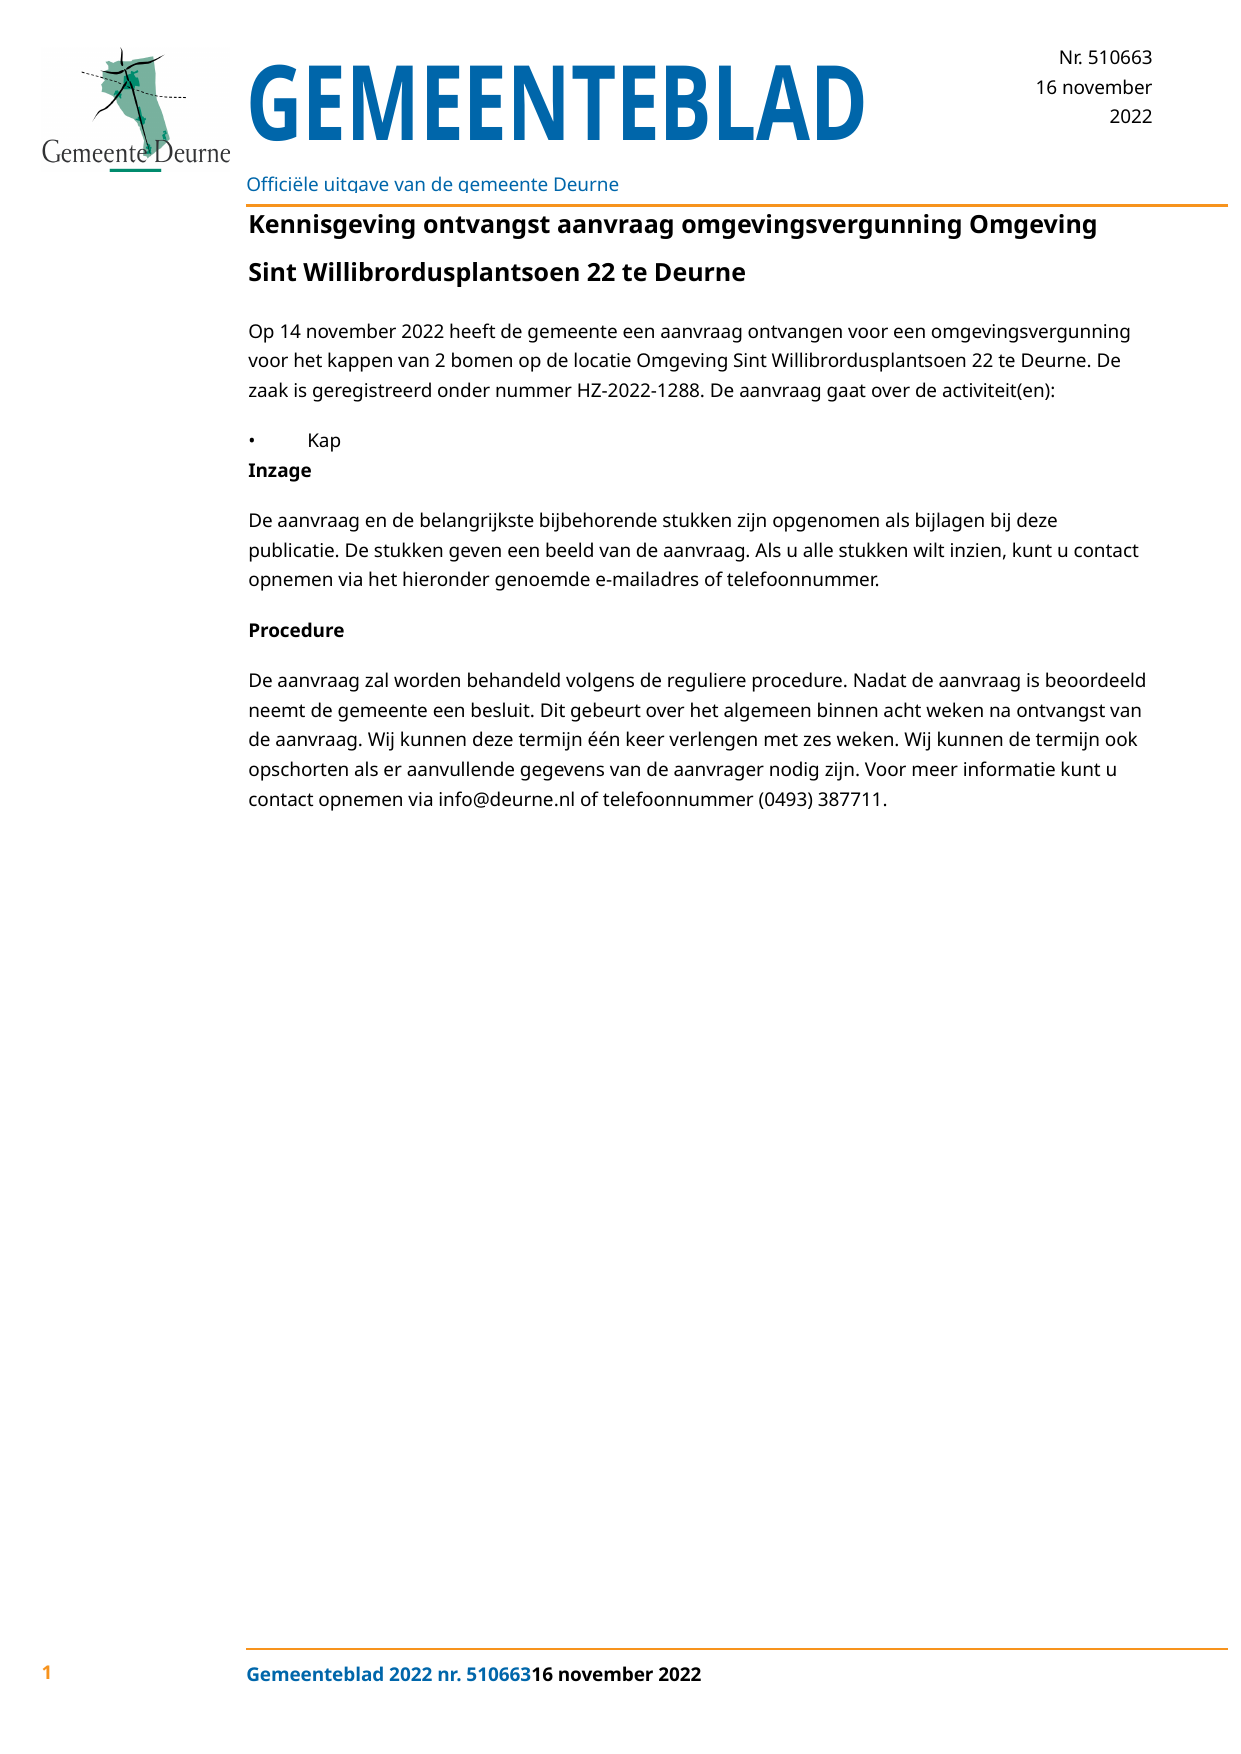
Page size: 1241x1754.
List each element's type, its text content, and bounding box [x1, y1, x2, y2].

text Procedure [248, 617, 1152, 643]
list Kap [248, 427, 1152, 453]
picture [41, 47, 231, 172]
text Inzage [248, 457, 1152, 483]
text Op 14 november 2022 heeft de gemeente een aanvraag ontvangen voor een omgevingsvergunning voor het kappen van 2 bomen op de locatie Omgeving Sint Willibrordusplantsoen 22 te Deurne. De zaak is geregistreerd onder nummer HZ-2022-1288. De aanvraag gaat over de activiteit(en): [248, 318, 1152, 403]
text De aanvraag en de belangrijkste bijbehorende stukken zijn opgenomen als bijlagen bij deze publicatie. De stukken geven een beeld van de aanvraag. Als u alle stukken wilt inzien, kunt u contact opnemen via het hieronder genoemde e-mailadres of telefoonnummer. [248, 507, 1152, 592]
text Kennisgeving ontvangst aanvraag omgevingsvergunning Omgeving Sint Willibrordusplantsoen 22 te Deurne [248, 207, 1152, 288]
text De aanvraag zal worden behandeld volgens de reguliere procedure. Nadat de aanvraag is beoordeeld neemt de gemeente een besluit. Dit gebeurt over het algemeen binnen acht weken na ontvangst van de aanvraag. Wij kunnen deze termijn één keer verlengen met zes weken. Wij kunnen de termijn ook opschorten als er aanvullende gegevens van de aanvrager nodig zijn. Voor meer informatie kunt u contact opnemen via info@deurne.nl of telefoonnummer (0493) 387711. [248, 667, 1152, 812]
